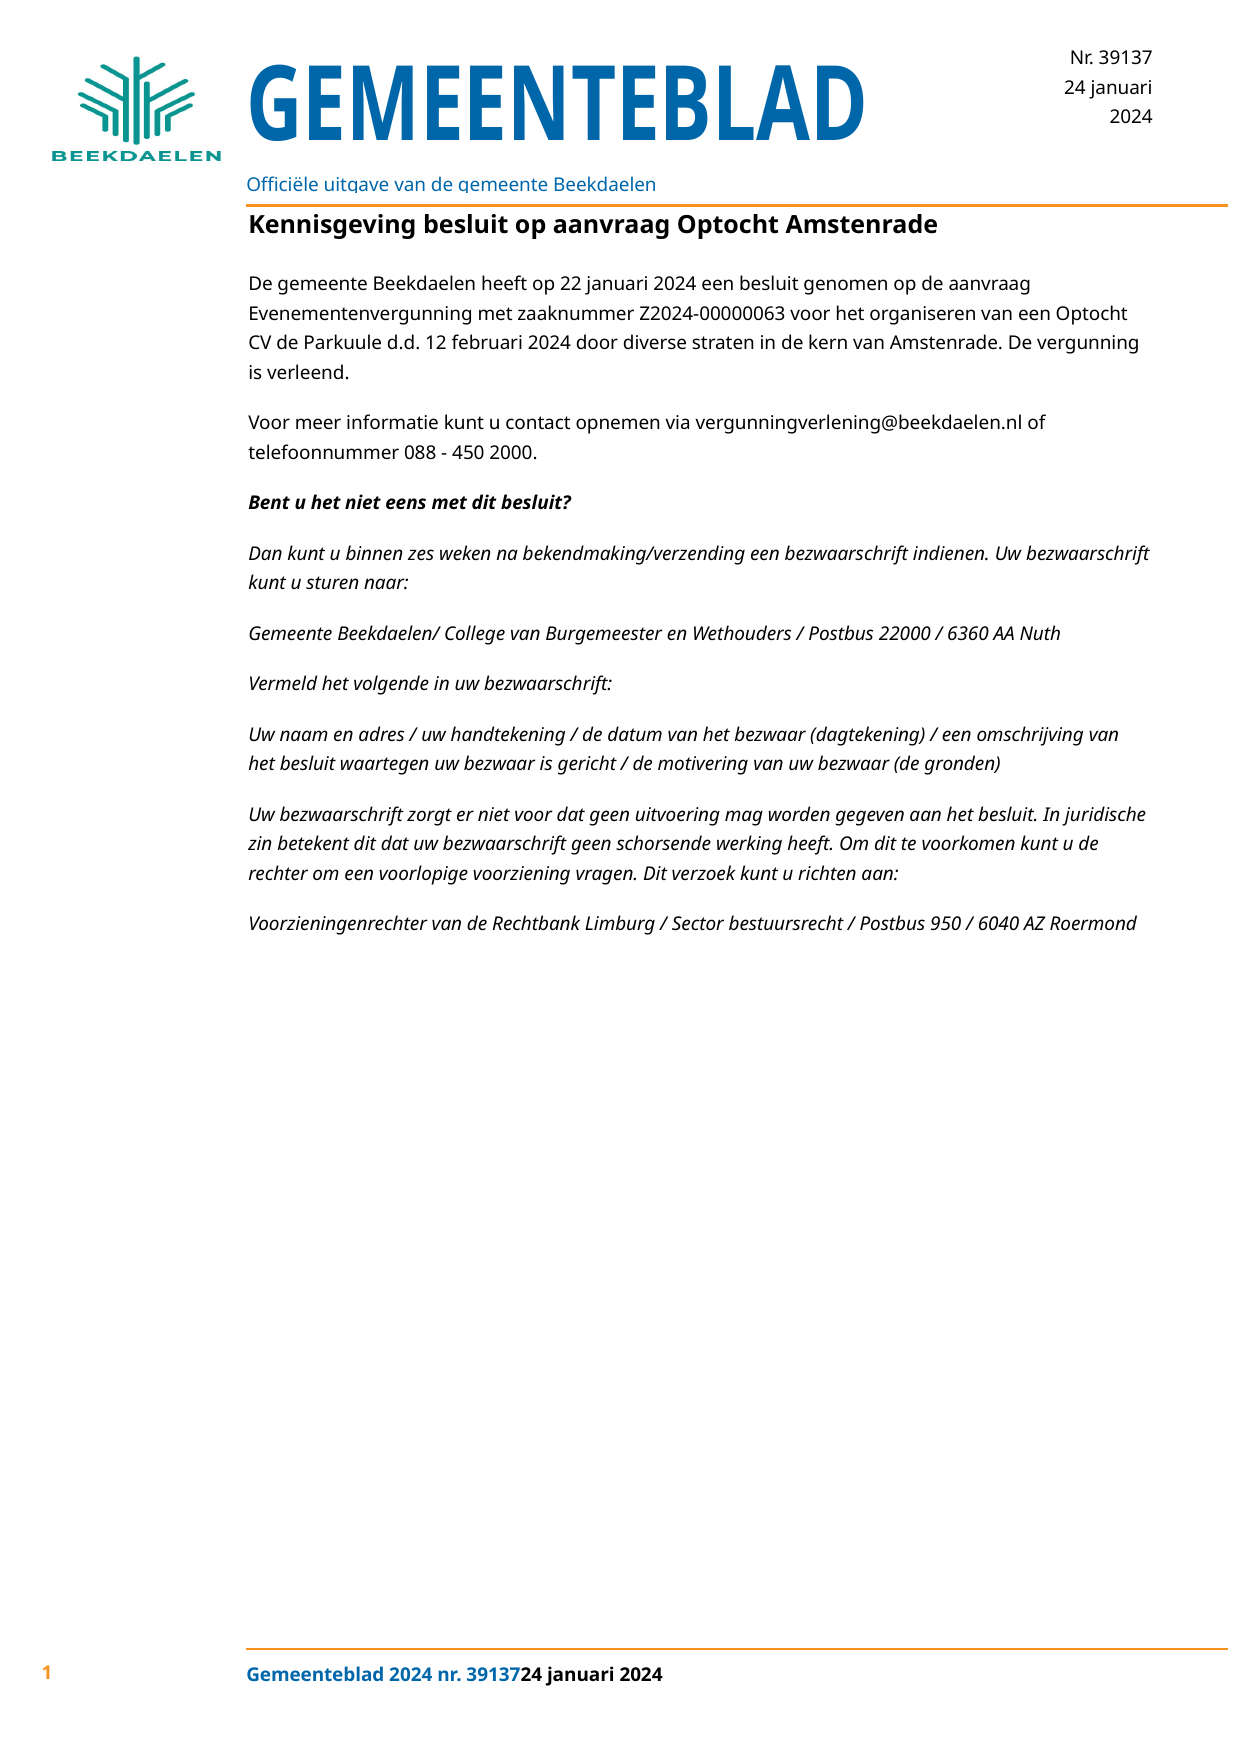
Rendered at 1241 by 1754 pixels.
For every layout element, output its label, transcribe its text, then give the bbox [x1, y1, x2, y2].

text Voorzieningenrechter van de Rechtbank Limburg / Sector bestuursrecht / Postbus 950 / 6040 AZ Roermond [248, 910, 1152, 936]
text Gemeente Beekdaelen/ College van Burgemeester en Wethouders / Postbus 22000 / 6360 AA Nuth [248, 620, 1152, 646]
text Dan kunt u binnen zes weken na bekendmaking/verzending een bezwaarschrift indienen. Uw bezwaarschrift kunt u sturen naar: [248, 540, 1152, 595]
text Uw naam en adres / uw handtekening / de datum van het bezwaar (dagtekening) / een omschrijving van het besluit waartegen uw bezwaar is gericht / de motivering van uw bezwaar (de gronden) [248, 721, 1152, 776]
text Voor meer informatie kunt u contact opnemen via vergunningverlening@beekdaelen.nl of telefoonnummer 088 - 450 2000. [248, 409, 1152, 465]
text Kennisgeving besluit op aanvraag Optocht Amstenrade [248, 207, 1152, 241]
text Uw bezwaarschrift zorgt er niet voor dat geen uitvoering mag worden gegeven aan het besluit. In juridische zin betekent dit dat uw bezwaarschrift geen schorsende werking heeft. Om dit te voorkomen kunt u de rechter om een voorlopige voorziening vragen. Dit verzoek kunt u richten aan: [248, 801, 1152, 886]
text Bent u het niet eens met dit besluit? [248, 489, 1152, 515]
picture [41, 47, 231, 172]
text De gemeente Beekdaelen heeft op 22 januari 2024 een besluit genomen op de aanvraag Evenementenvergunning met zaaknummer Z2024-00000063 voor het organiseren van een Optocht CV de Parkuule d.d. 12 februari 2024 door diverse straten in de kern van Amstenrade. De vergunning is verleend. [248, 270, 1152, 385]
text Vermeld het volgende in uw bezwaarschrift: [248, 670, 1152, 696]
